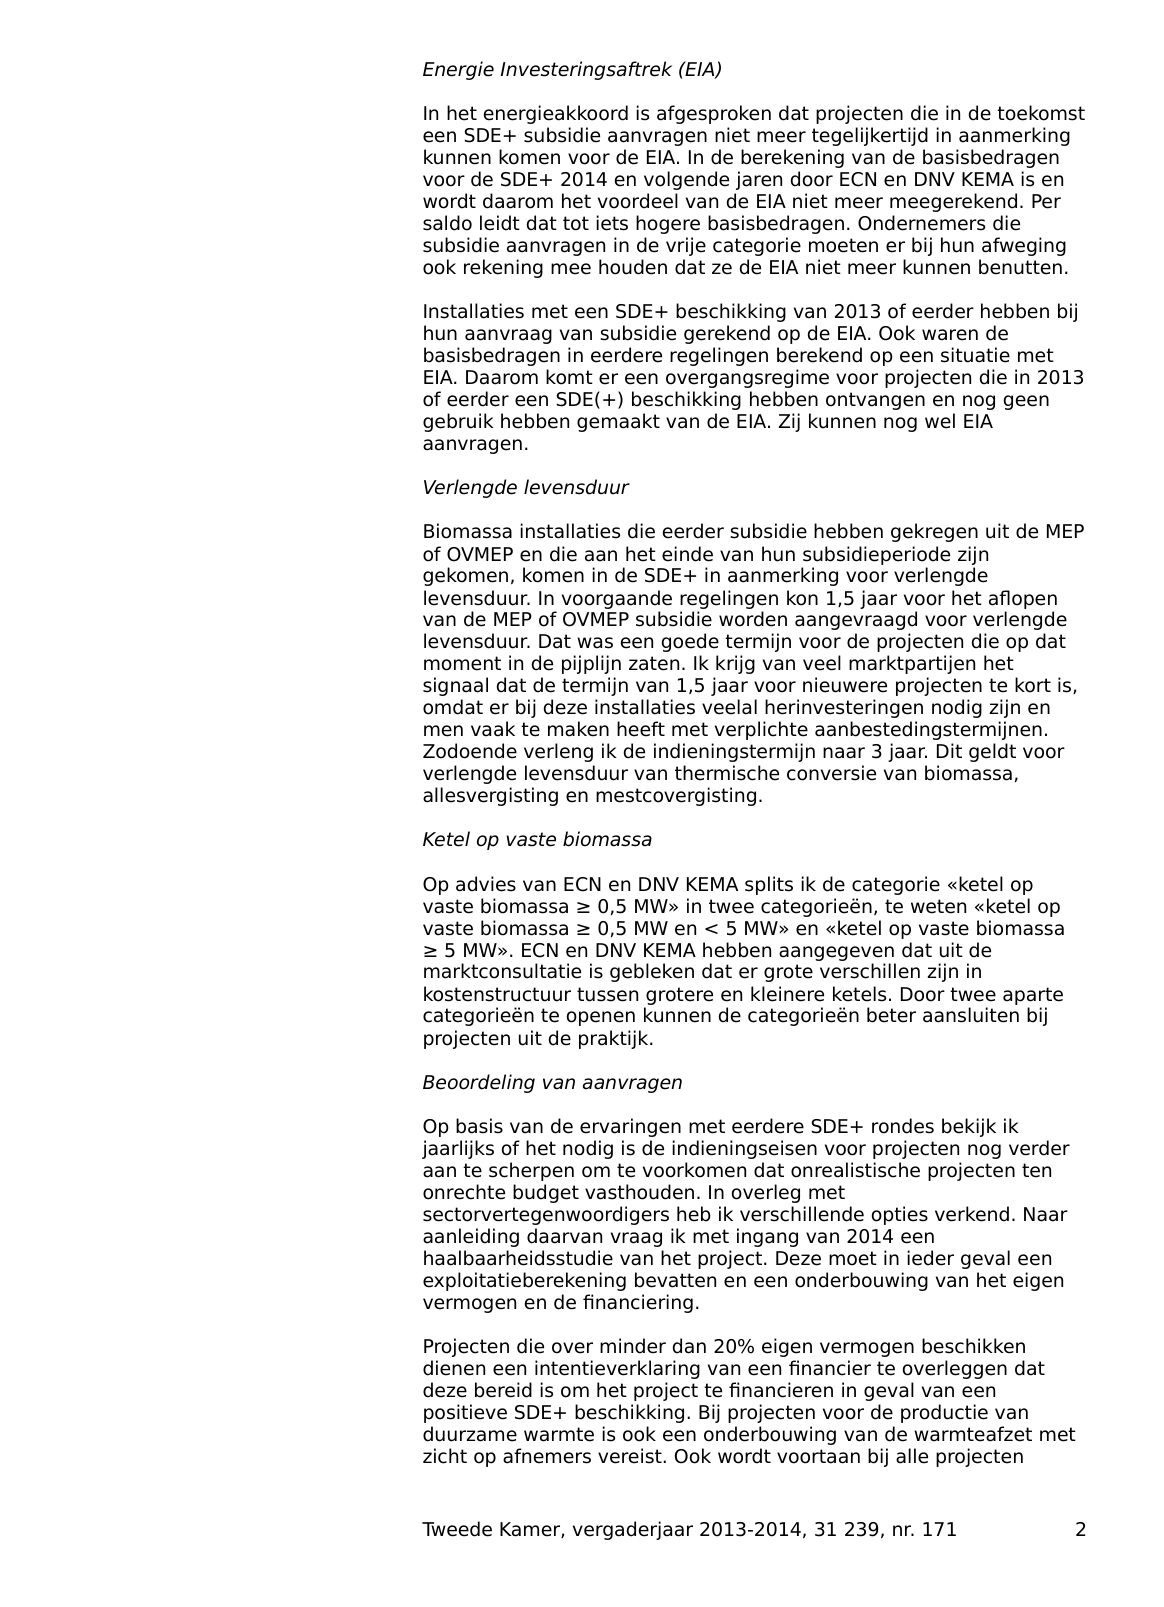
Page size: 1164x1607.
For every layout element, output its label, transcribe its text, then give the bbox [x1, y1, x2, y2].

text Op advies van ECN en DNV KEMA splits ik de categorie «ketel op vaste biomassa ≥ 0,5 MW» in twee categorieën, te weten «ketel op vaste biomassa ≥ 0,5 MW en < 5 MW» en «ketel op vaste biomassa ≥ 5 MW». ECN en DNV KEMA hebben aangegeven dat uit de marktconsultatie is gebleken dat er grote verschillen zijn in kostenstructuur tussen grotere en kleinere ketels. Door twee aparte categorieën te openen kunnen de categorieën beter aansluiten bij projecten uit de praktijk. [422, 873, 1087, 1049]
subtitle Energie Investeringsaftrek (EIA) [422, 59, 1087, 81]
subtitle Verlengde levensduur [422, 477, 1087, 499]
text Op basis van de ervaringen met eerdere SDE+ rondes bekijk ik jaarlijks of het nodig is de indieningseisen voor projecten nog verder aan te scherpen om te voorkomen dat onrealistische projecten ten onrechte budget vasthouden. In overleg met sectorvertegenwoordigers heb ik verschillende opties verkend. Naar aanleiding daarvan vraag ik met ingang van 2014 een haalbaarheidsstudie van het project. Deze moet in ieder geval een exploitatieberekening bevatten en een onderbouwing van het eigen vermogen en de financiering. [422, 1116, 1087, 1313]
text In het energieakkoord is afgesproken dat projecten die in de toekomst een SDE+ subsidie aanvragen niet meer tegelijkertijd in aanmerking kunnen komen voor de EIA. In de berekening van de basisbedragen voor de SDE+ 2014 en volgende jaren door ECN en DNV KEMA is en wordt daarom het voordeel van de EIA niet meer meegerekend. Per saldo leidt dat tot iets hogere basisbedragen. Ondernemers die subsidie aanvragen in de vrije categorie moeten er bij hun afweging ook rekening mee houden dat ze de EIA niet meer kunnen benutten. [422, 103, 1087, 279]
text Projecten die over minder dan 20% eigen vermogen beschikken dienen een intentieverklaring van een financier te overleggen dat deze bereid is om het project te financieren in geval van een positieve SDE+ beschikking. Bij projecten voor de productie van duurzame warmte is ook een onderbouwing van de warmteafzet met zicht op afnemers vereist. Ook wordt voortaan bij alle projecten [422, 1336, 1087, 1468]
text Installaties met een SDE+ beschikking van 2013 of eerder hebben bij hun aanvraag van subsidie gerekend op de EIA. Ook waren de basisbedragen in eerdere regelingen berekend op een situatie met EIA. Daarom komt er een overgangsregime voor projecten die in 2013 of eerder een SDE(+) beschikking hebben ontvangen en nog geen gebruik hebben gemaakt van de EIA. Zij kunnen nog wel EIA aanvragen. [422, 301, 1087, 455]
subtitle Ketel op vaste biomassa [422, 829, 1087, 851]
subtitle Beoordeling van aanvragen [422, 1072, 1087, 1093]
text Biomassa installaties die eerder subsidie hebben gekregen uit de MEP of OVMEP en die aan het einde van hun subsidieperiode zijn gekomen, komen in de SDE+ in aanmerking voor verlengde levensduur. In voorgaande regelingen kon 1,5 jaar voor het aflopen van de MEP of OVMEP subsidie worden aangevraagd voor verlengde levensduur. Dat was een goede termijn voor de projecten die op dat moment in de pijplijn zaten. Ik krijg van veel marktpartijen het signaal dat de termijn van 1,5 jaar voor nieuwere projecten te kort is, omdat er bij deze installaties veelal herinvesteringen nodig zijn en men vaak te maken heeft met verplichte aanbestedingstermijnen. Zodoende verleng ik de indieningstermijn naar 3 jaar. Dit geldt voor verlengde levensduur van thermische conversie van biomassa, allesvergisting en mestcovergisting. [422, 521, 1087, 807]
